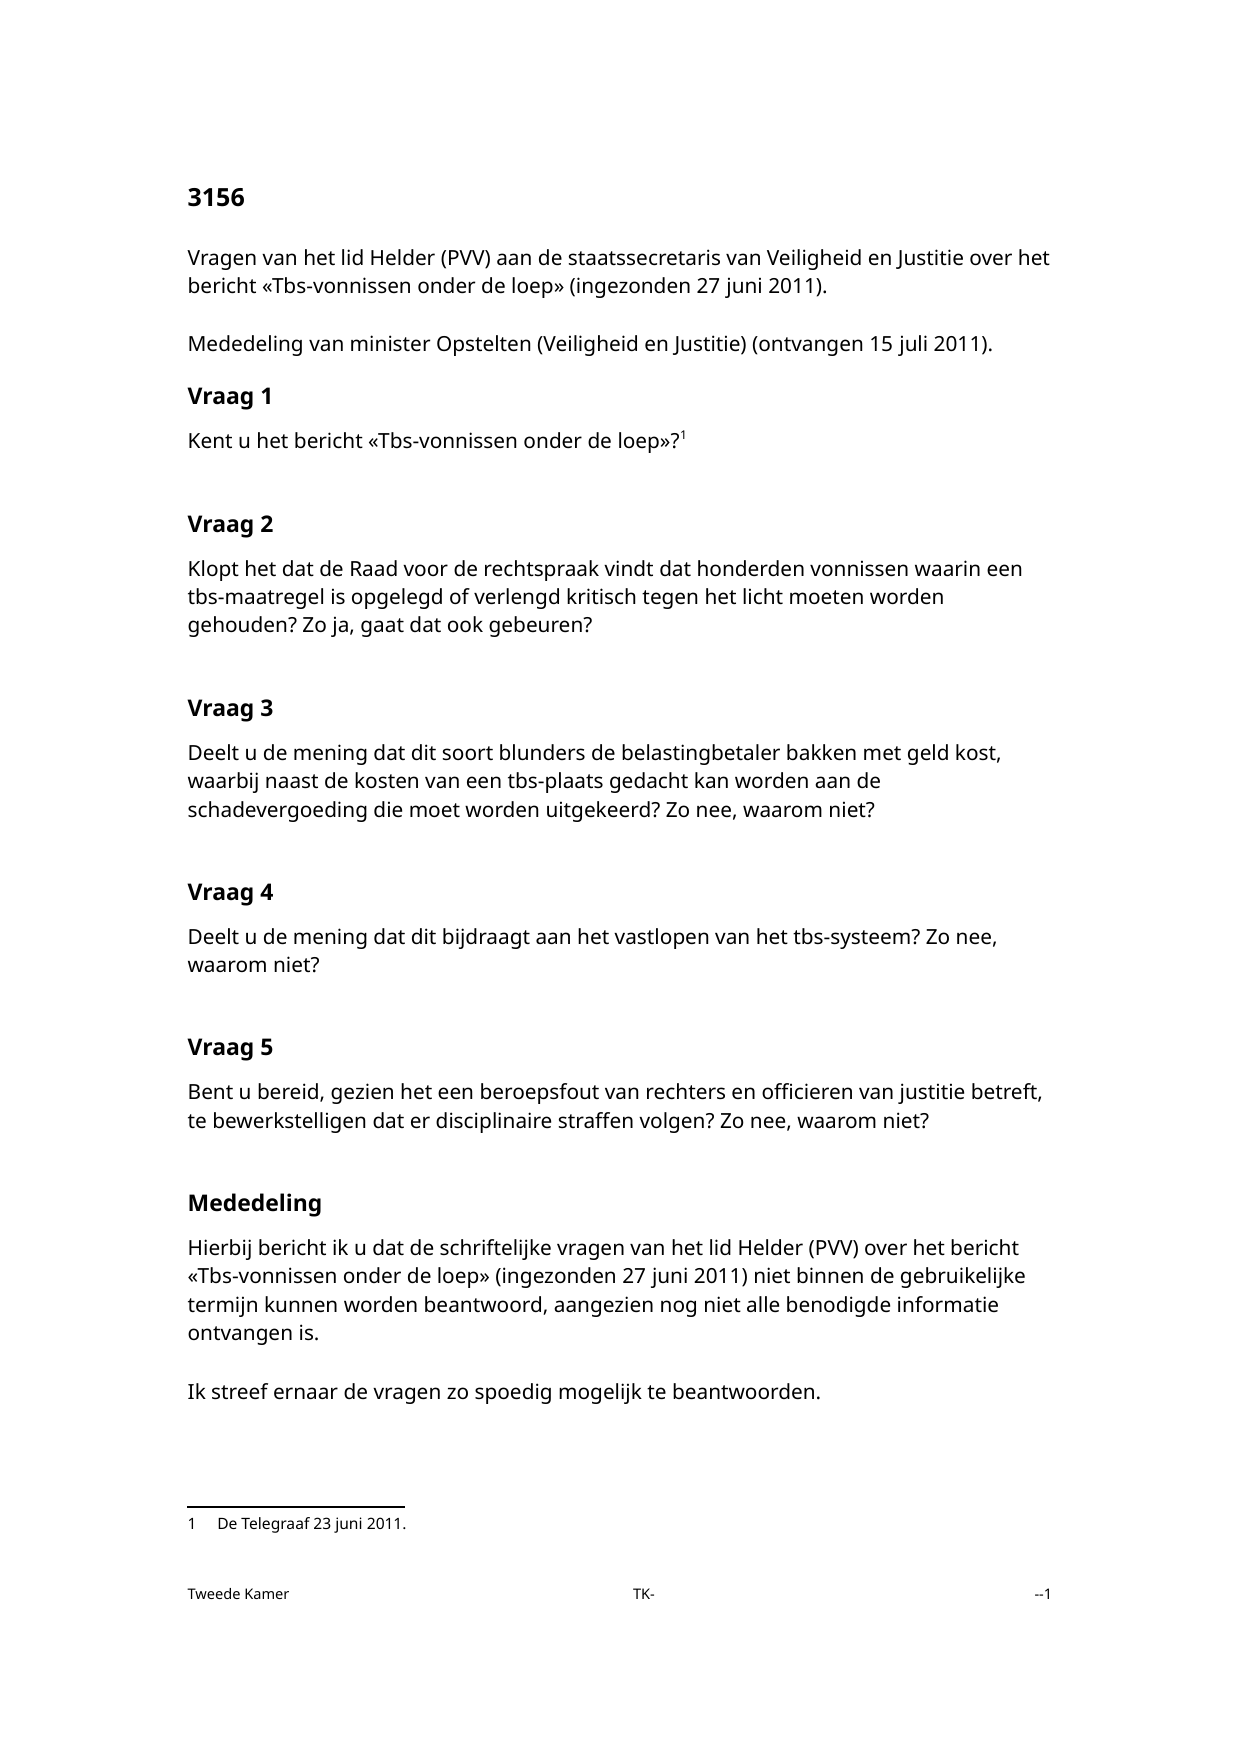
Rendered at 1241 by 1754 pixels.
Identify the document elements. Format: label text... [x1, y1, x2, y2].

text Ik streef ernaar de vragen zo spoedig mogelijk te beantwoorden. [187, 1377, 1053, 1405]
subtitle Vraag 1 [187, 380, 1053, 412]
text Bent u bereid, gezien het een beroepsfout van rechters en officieren van justitie betreft, te bewerkstelligen dat er disciplinaire straffen volgen? Zo nee, waarom niet? [187, 1077, 1053, 1134]
subtitle Vraag 2 [187, 507, 1053, 539]
subtitle Mededeling [187, 1187, 1053, 1218]
text Mededeling van minister Opstelten (Veiligheid en Justitie) (ontvangen 15 juli 2011). [187, 329, 1053, 358]
subtitle Vraag 3 [187, 692, 1053, 723]
text 3156 [187, 179, 1053, 213]
text Vragen van het lid Helder (PVV) aan de staatssecretaris van Veiligheid en Justitie over het bericht «Tbs-vonnissen onder de loep» (ingezonden 27 juni 2011). [187, 243, 1053, 300]
text Deelt u de mening dat dit soort blunders de belastingbetaler bakken met geld kost, waarbij naast de kosten van een tbs-plaats gedacht kan worden aan de schadevergoeding die moet worden uitgekeerd? Zo nee, waarom niet? [187, 738, 1053, 823]
subtitle Vraag 5 [187, 1031, 1053, 1062]
text De Telegraaf 23 juni 2011. [187, 1506, 1053, 1534]
text Klopt het dat de Raad voor de rechtspraak vindt dat honderden vonnissen waarin een tbs-maatregel is opgelegd of verlengd kritisch tegen het licht moeten worden gehouden? Zo ja, gaat dat ook gebeuren? [187, 554, 1053, 639]
text Kent u het bericht «Tbs-vonnissen onder de loep»? [187, 427, 1053, 455]
text Hierbij bericht ik u dat de schriftelijke vragen van het lid Helder (PVV) over het bericht «Tbs-vonnissen onder de loep» (ingezonden 27 juni 2011) niet binnen de gebruikelijke termijn kunnen worden beantwoord, aangezien nog niet alle benodigde informatie ontvangen is. [187, 1233, 1053, 1347]
text Deelt u de mening dat dit bijdraagt aan het vastlopen van het tbs-systeem? Zo nee, waarom niet? [187, 922, 1053, 979]
subtitle Vraag 4 [187, 876, 1053, 907]
